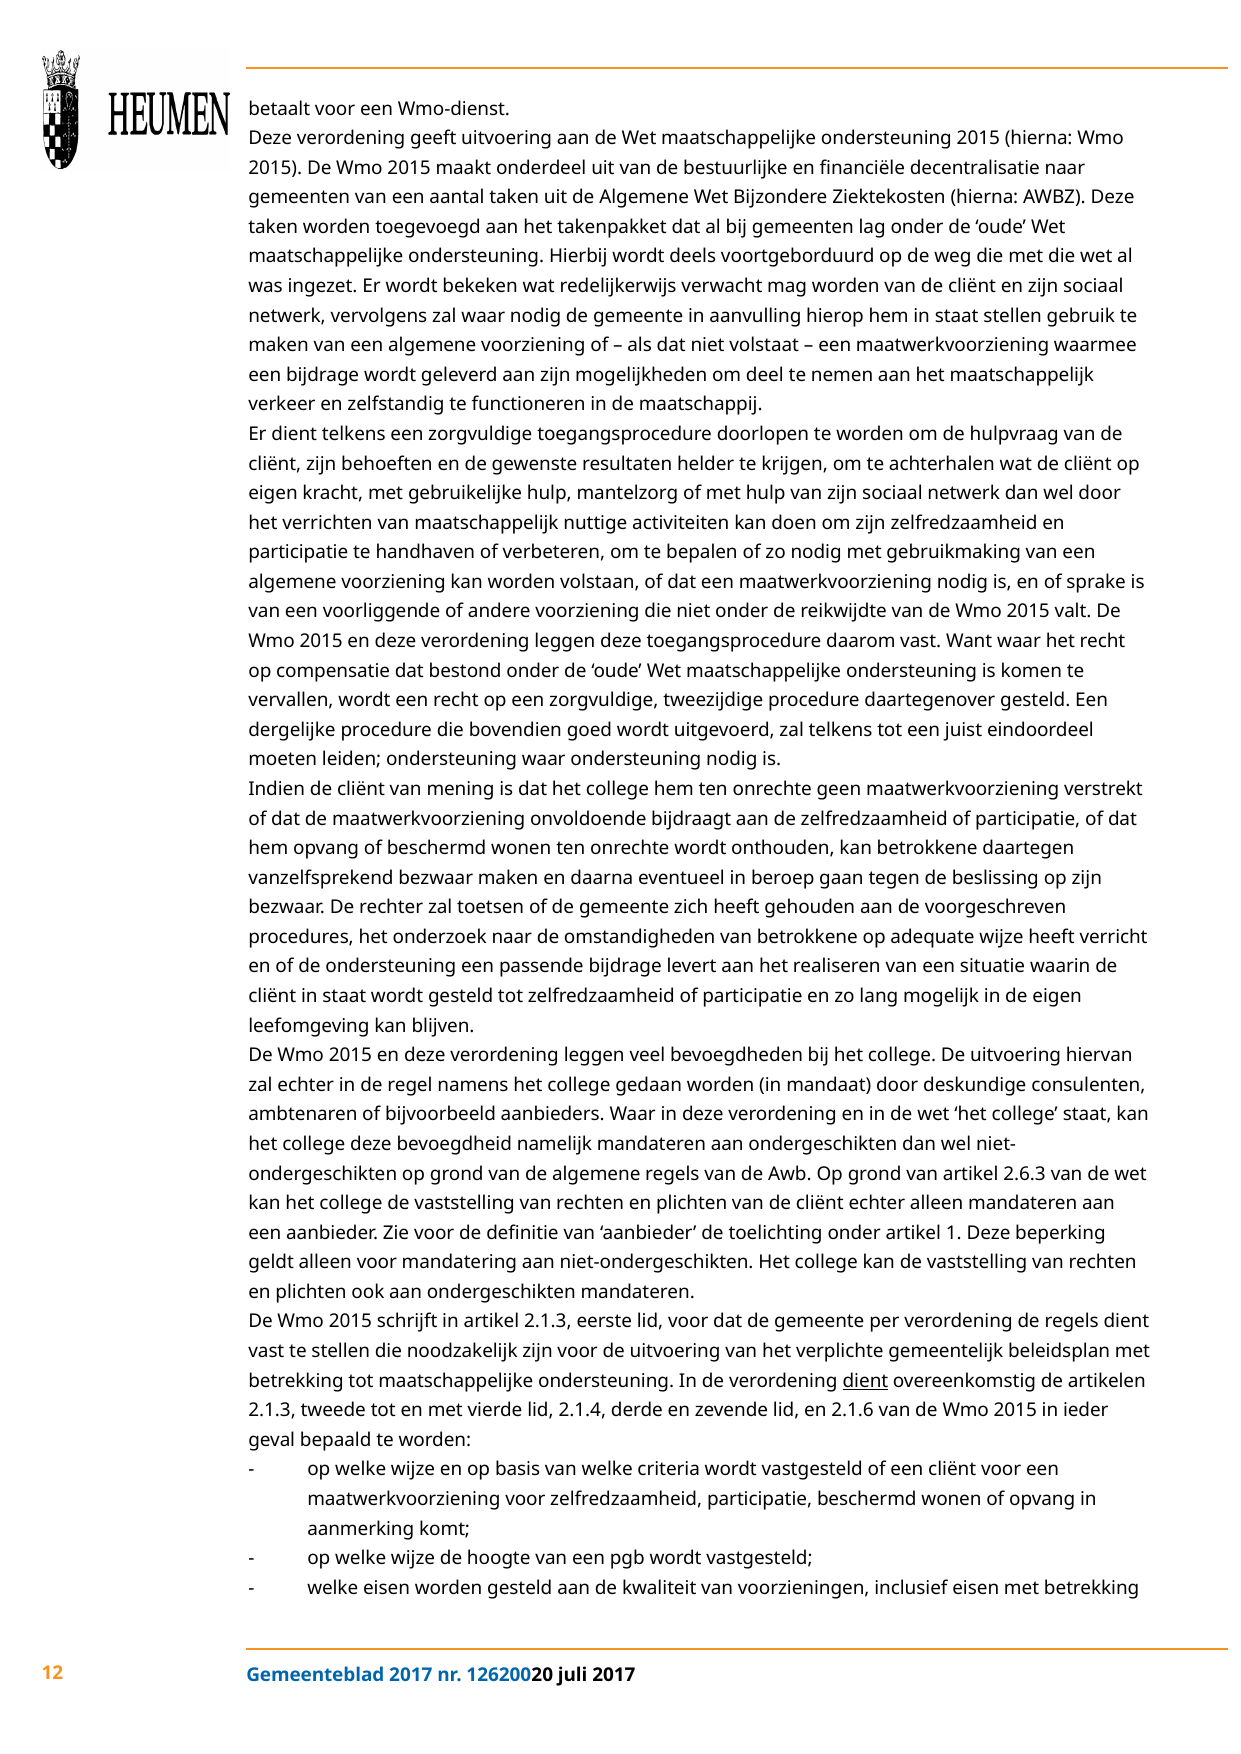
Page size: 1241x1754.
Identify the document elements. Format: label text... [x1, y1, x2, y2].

text De Wmo 2015 schrijft in artikel 2.1.3, eerste lid, voor dat de gemeente per verordening de regels dient vast te stellen die noodzakelijk zijn voor de uitvoering van het verplichte gemeentelijk beleidsplan met betrekking tot maatschappelijke ondersteuning. In de verordening dient overeenkomstig de artikelen 2.1.3, tweede tot en met vierde lid, 2.1.4, derde en zevende lid, en 2.1.6 van de Wmo 2015 in ieder geval bepaald te worden: [248, 1308, 1152, 1452]
text De Wmo 2015 en deze verordening leggen veel bevoegdheden bij het college. De uitvoering hiervan zal echter in de regel namens het college gedaan worden (in mandaat) door deskundige consulenten, ambtenaren of bijvoorbeeld aanbieders. Waar in deze verordening en in de wet ‘het college’ staat, kan het college deze bevoegdheid namelijk mandateren aan ondergeschikten dan wel niet-ondergeschikten op grond van de algemene regels van de Awb. Op grond van artikel 2.6.3 van de wet kan het college de vaststelling van rechten en plichten van de cliënt echter alleen mandateren aan een aanbieder. Zie voor de definitie van ‘aanbieder’ de toelichting onder artikel 1. Deze beperking geldt alleen voor mandatering aan niet-ondergeschikten. Het college kan de vaststelling van rechten en plichten ook aan ondergeschikten mandateren. [248, 1041, 1152, 1304]
list welke eisen worden gesteld aan de kwaliteit van voorzieningen, inclusief eisen met betrekking [248, 1574, 1152, 1600]
picture [41, 47, 231, 172]
text Deze verordening geeft uitvoering aan de Wet maatschappelijke ondersteuning 2015 (hierna: Wmo 2015). De Wmo 2015 maakt onderdeel uit van de bestuurlijke en financiële decentralisatie naar gemeenten van een aantal taken uit de Algemene Wet Bijzondere Ziektekosten (hierna: AWBZ). Deze taken worden toegevoegd aan het takenpakket dat al bij gemeenten lag onder de ‘oude’ Wet maatschappelijke ondersteuning. Hierbij wordt deels voortgeborduurd op de weg die met die wet al was ingezet. Er wordt bekeken wat redelijkerwijs verwacht mag worden van de cliënt en zijn sociaal netwerk, vervolgens zal waar nodig de gemeente in aanvulling hierop hem in staat stellen gebruik te maken van een algemene voorziening of – als dat niet volstaat – een maatwerkvoorziening waarmee een bijdrage wordt geleverd aan zijn mogelijkheden om deel te nemen aan het maatschappelijk verkeer en zelfstandig te functioneren in de maatschappij. [248, 124, 1152, 416]
list op welke wijze de hoogte van een pgb wordt vastgesteld; [248, 1544, 1152, 1570]
list op welke wijze en op basis van welke criteria wordt vastgesteld of een cliënt voor een maatwerkvoorziening voor zelfredzaamheid, participatie, beschermd wonen of opvang in aanmerking komt; [248, 1456, 1152, 1541]
text Indien de cliënt van mening is dat het college hem ten onrechte geen maatwerkvoorziening verstrekt of dat de maatwerkvoorziening onvoldoende bijdraagt aan de zelfredzaamheid of participatie, of dat hem opvang of beschermd wonen ten onrechte wordt onthouden, kan betrokkene daartegen vanzelfsprekend bezwaar maken en daarna eventueel in beroep gaan tegen de beslissing op zijn bezwaar. De rechter zal toetsen of de gemeente zich heeft gehouden aan de voorgeschreven procedures, het onderzoek naar de omstandigheden van betrokkene op adequate wijze heeft verricht en of de ondersteuning een passende bijdrage levert aan het realiseren van een situatie waarin de cliënt in staat wordt gesteld tot zelfredzaamheid of participatie en zo lang mogelijk in de eigen leefomgeving kan blijven. [248, 775, 1152, 1038]
text Er dient telkens een zorgvuldige toegangsprocedure doorlopen te worden om de hulpvraag van de cliënt, zijn behoeften en de gewenste resultaten helder te krijgen, om te achterhalen wat de cliënt op eigen kracht, met gebruikelijke hulp, mantelzorg of met hulp van zijn sociaal netwerk dan wel door het verrichten van maatschappelijk nuttige activiteiten kan doen om zijn zelfredzaamheid en participatie te handhaven of verbeteren, om te bepalen of zo nodig met gebruikmaking van een algemene voorziening kan worden volstaan, of dat een maatwerkvoorziening nodig is, en of sprake is van een voorliggende of andere voorziening die niet onder de reikwijdte van de Wmo 2015 valt. De Wmo 2015 en deze verordening leggen deze toegangsprocedure daarom vast. Want waar het recht op compensatie dat bestond onder de ‘oude’ Wet maatschappelijke ondersteuning is komen te vervallen, wordt een recht op een zorgvuldige, tweezijdige procedure daartegenover gesteld. Een dergelijke procedure die bovendien goed wordt uitgevoerd, zal telkens tot een juist eindoordeel moeten leiden; ondersteuning waar ondersteuning nodig is. [248, 420, 1152, 771]
text betaalt voor een Wmo-dienst. [248, 95, 1152, 121]
